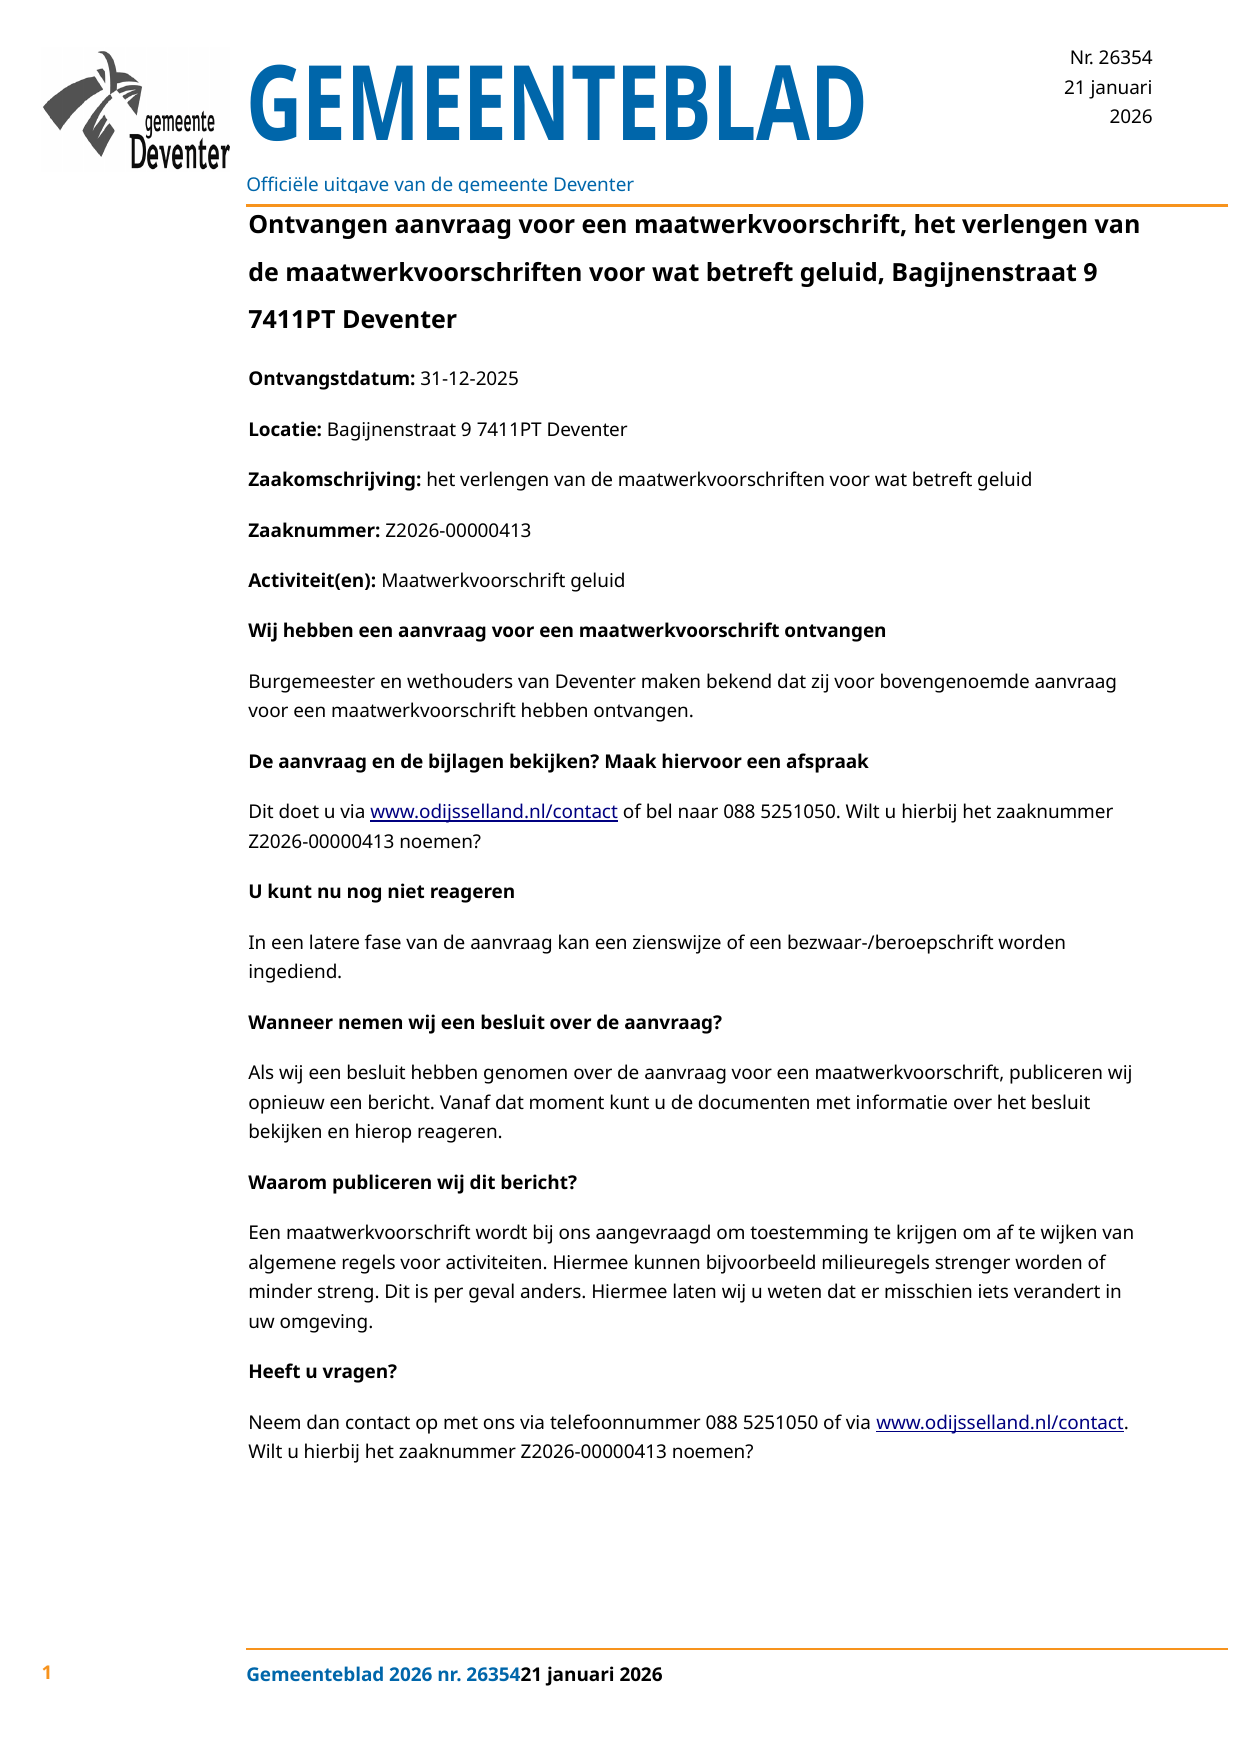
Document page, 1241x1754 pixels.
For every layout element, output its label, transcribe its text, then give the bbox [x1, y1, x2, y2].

text De aanvraag en de bijlagen bekijken? Maak hiervoor een afspraak [248, 748, 1152, 774]
text Waarom publiceren wij dit bericht? [248, 1169, 1152, 1194]
text In een latere fase van de aanvraag kan een zienswijze of een bezwaar-/beroepschrift worden ingediend. [248, 929, 1152, 984]
text Activiteit(en): Maatwerkvoorschrift geluid [248, 567, 1152, 593]
text Dit doet u via www.odijsselland.nl/contact of bel naar 088 5251050. Wilt u hierbij het zaaknummer Z2026-00000413 noemen? [248, 798, 1152, 854]
text Locatie: Bagijnenstraat 9 7411PT Deventer [248, 416, 1152, 442]
picture [41, 47, 231, 172]
text Als wij een besluit hebben genomen over de aanvraag voor een maatwerkvoorschrift, publiceren wij opnieuw een bericht. Vanaf dat moment kunt u de documenten met informatie over het besluit bekijken en hierop reageren. [248, 1059, 1152, 1144]
text Een maatwerkvoorschrift wordt bij ons aangevraagd om toestemming te krijgen om af te wijken van algemene regels voor activiteiten. Hiermee kunnen bijvoorbeeld milieuregels strenger worden of minder streng. Dit is per geval anders. Hiermee laten wij u weten dat er misschien iets verandert in uw omgeving. [248, 1219, 1152, 1334]
text U kunt nu nog niet reageren [248, 878, 1152, 904]
text Heeft u vragen? [248, 1358, 1152, 1384]
text Wanneer nemen wij een besluit over de aanvraag? [248, 1009, 1152, 1034]
text Burgemeester en wethouders van Deventer maken bekend dat zij voor bovengenoemde aanvraag voor een maatwerkvoorschrift hebben ontvangen. [248, 668, 1152, 723]
text Neem dan contact op met ons via telefoonnummer 088 5251050 of via www.odijsselland.nl/contact. Wilt u hierbij het zaaknummer Z2026-00000413 noemen? [248, 1409, 1152, 1464]
text Ontvangen aanvraag voor een maatwerkvoorschrift, het verlengen van de maatwerkvoorschriften voor wat betreft geluid, Bagijnenstraat 9 7411PT Deventer [248, 207, 1152, 336]
text Wij hebben een aanvraag voor een maatwerkvoorschrift ontvangen [248, 618, 1152, 643]
text Zaakomschrijving: het verlengen van de maatwerkvoorschriften voor wat betreft geluid [248, 466, 1152, 492]
text Ontvangstdatum: 31-12-2025 [248, 366, 1152, 391]
text Zaaknummer: Z2026-00000413 [248, 517, 1152, 542]
